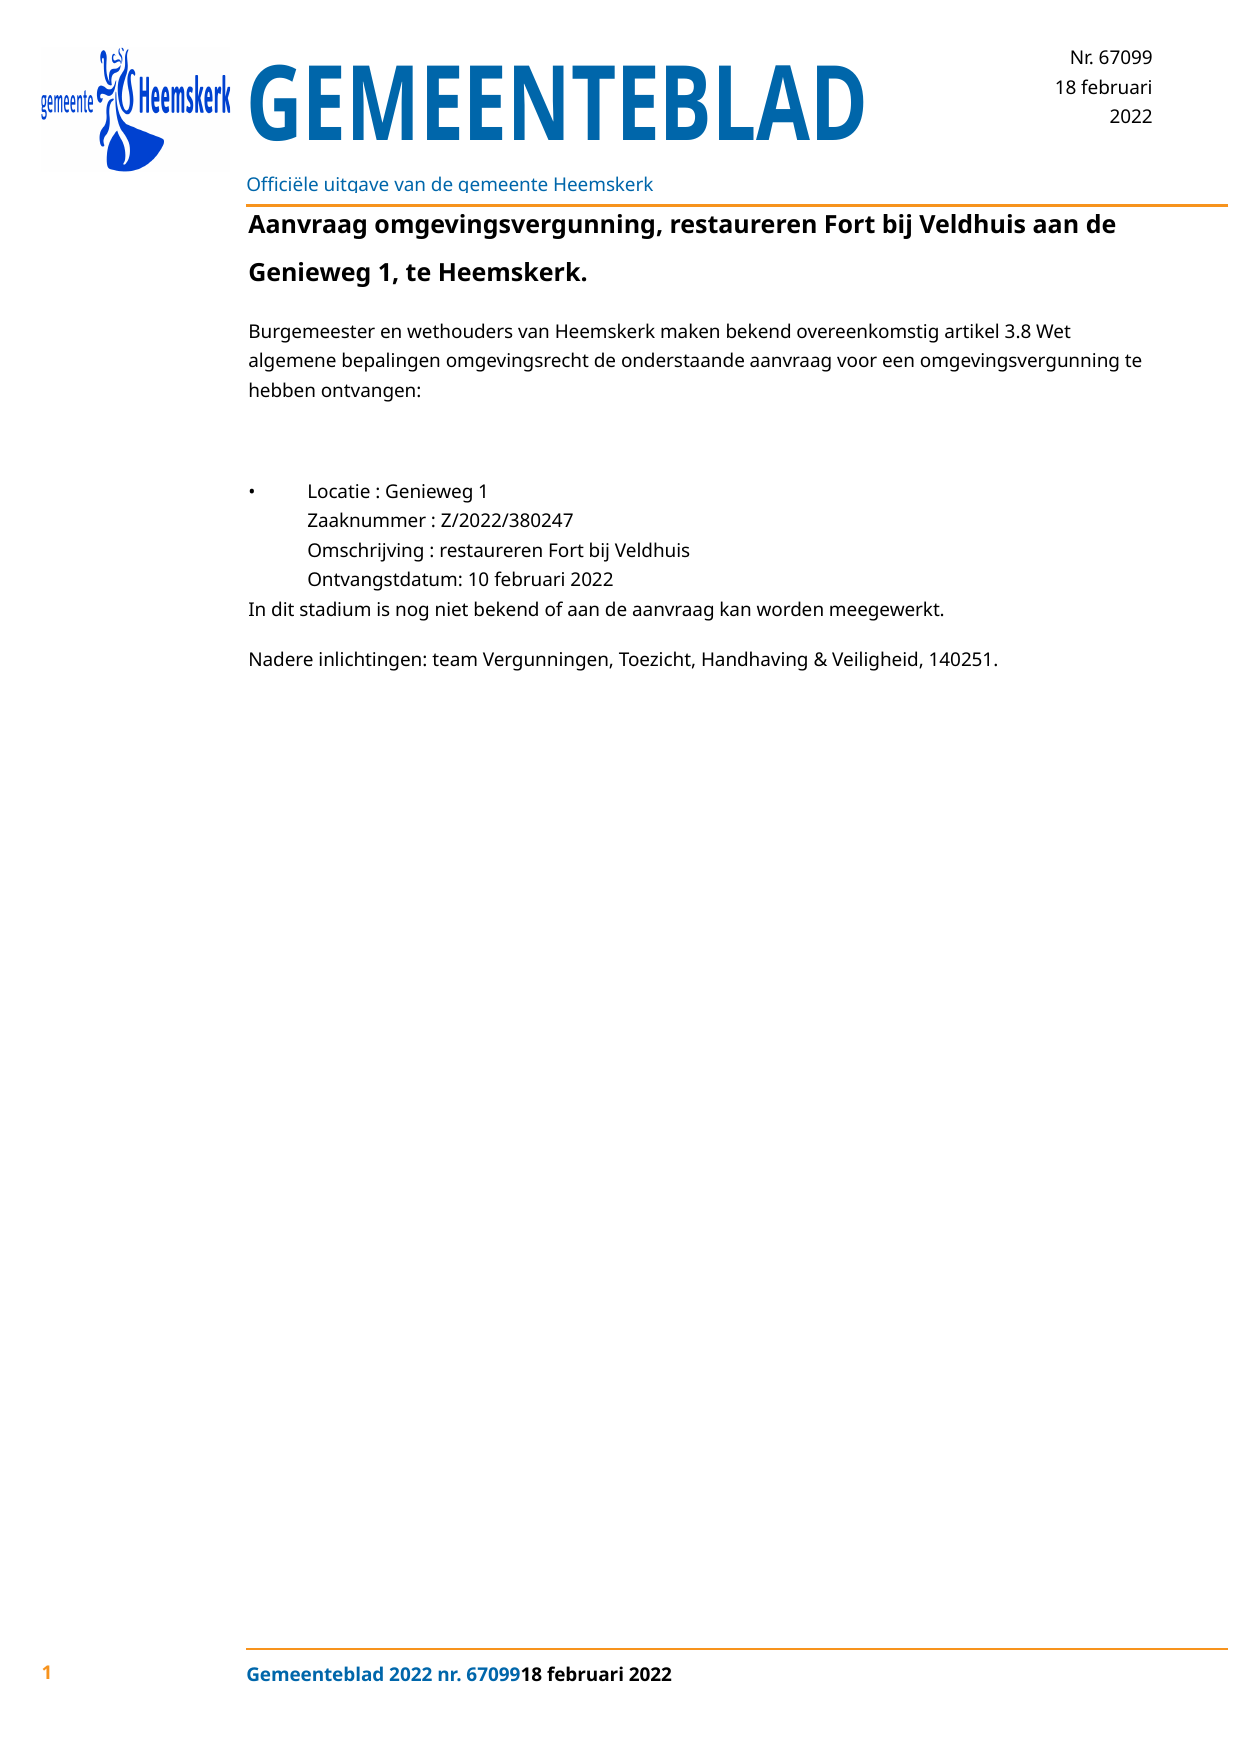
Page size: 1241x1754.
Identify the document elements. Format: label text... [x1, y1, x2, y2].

text Aanvraag omgevingsvergunning, restaureren Fort bij Veldhuis aan de Genieweg 1, te Heemskerk. [248, 207, 1152, 288]
list Ontvangstdatum: 10 februari 2022 [248, 567, 1152, 592]
list Zaaknummer : Z/2022/380247 [248, 507, 1152, 533]
list Omschrijving : restaureren Fort bij Veldhuis [248, 537, 1152, 563]
text In dit stadium is nog niet bekend of aan de aanvraag kan worden meegewerkt. [248, 596, 1152, 622]
list Locatie : Genieweg 1 [248, 478, 1152, 504]
picture [41, 47, 231, 172]
text Burgemeester en wethouders van Heemskerk maken bekend overeenkomstig artikel 3.8 Wet algemene bepalingen omgevingsrecht de onderstaande aanvraag voor een omgevingsvergunning te hebben ontvangen: [248, 318, 1152, 403]
text Nadere inlichtingen: team Vergunningen, Toezicht, Handhaving & Veiligheid, 140251. [248, 647, 1152, 672]
